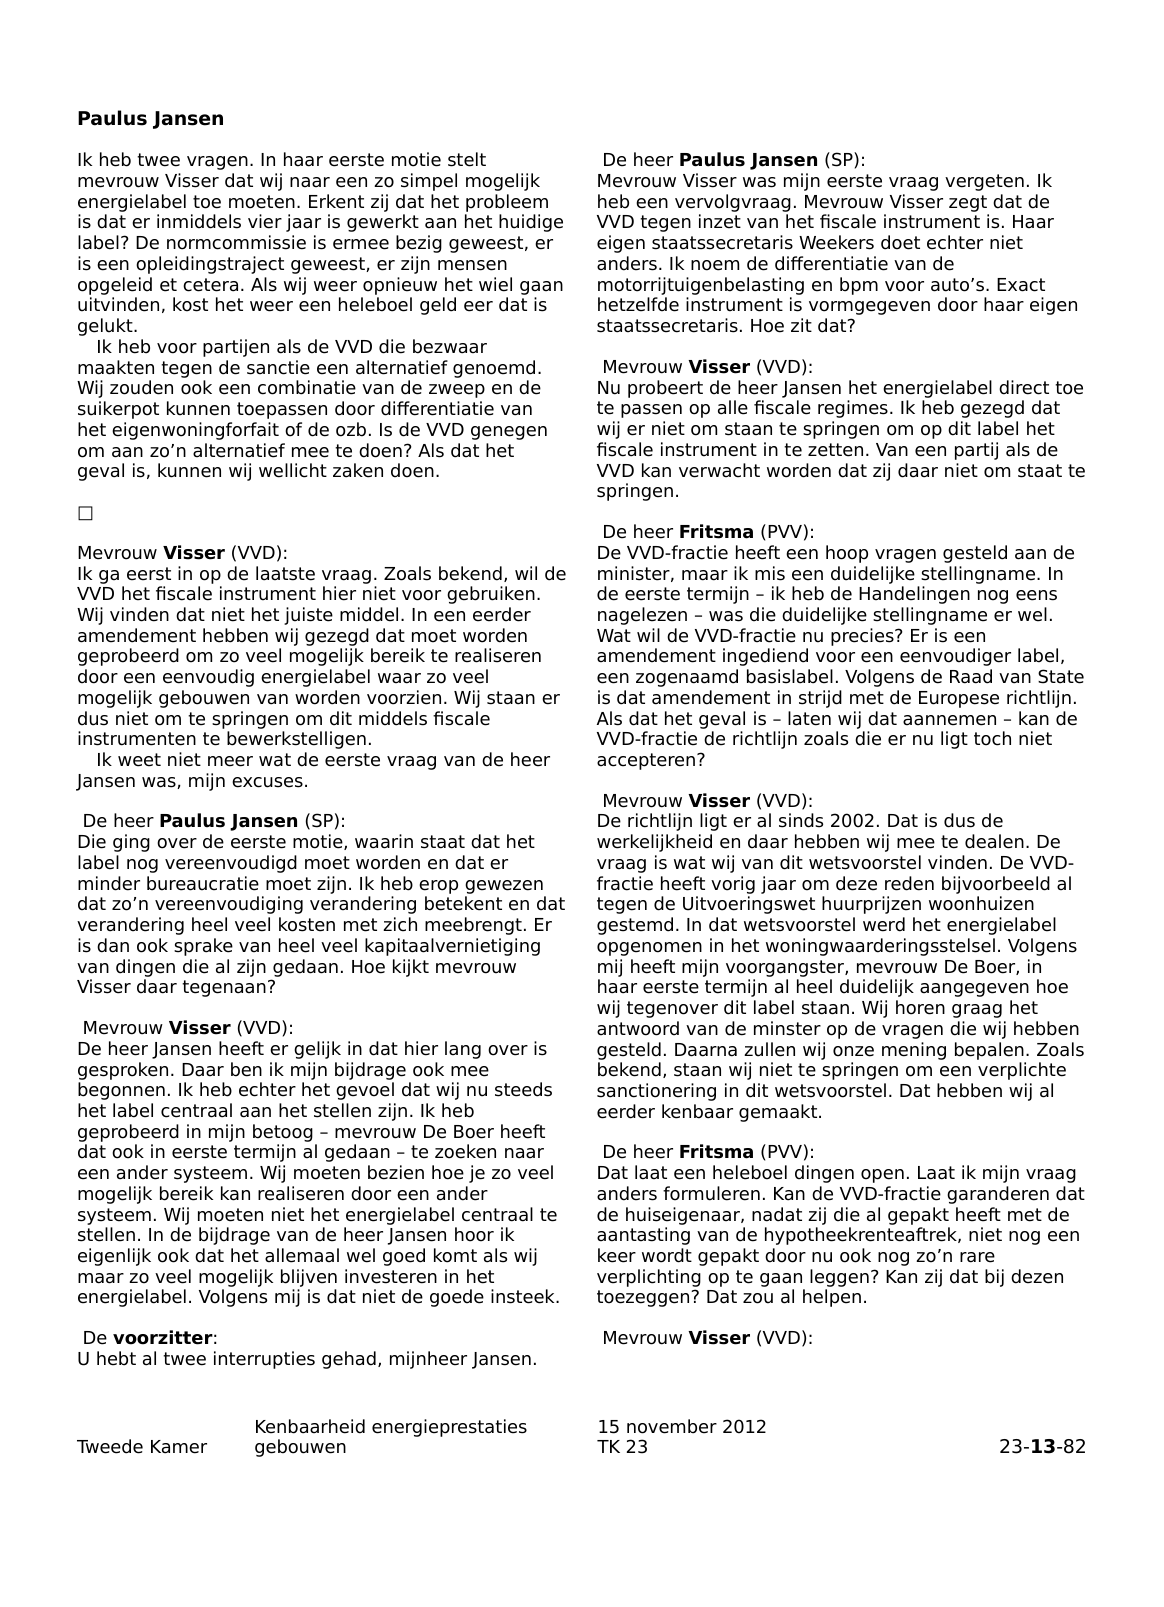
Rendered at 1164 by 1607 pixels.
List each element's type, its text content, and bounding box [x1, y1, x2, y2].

text Mevrouw Visser was mijn eerste vraag vergeten. Ik heb een vervolgvraag. Mevrouw Visser zegt dat de VVD tegen inzet van het fiscale instrument is. Haar eigen staatssecretaris Weekers doet echter niet anders. Ik noem de differentiatie van de motorrijtuigenbelasting en bpm voor auto’s. Exact hetzelfde instrument is vormgegeven door haar eigen staatssecretaris. Hoe zit dat? [596, 171, 1087, 337]
text De heer Fritsma (PVV): [596, 522, 1087, 543]
text De heer Jansen heeft er gelijk in dat hier lang over is gesproken. Daar ben ik mijn bijdrage ook mee begonnen. Ik heb echter het gevoel dat wij nu steeds het label centraal aan het stellen zijn. Ik heb geprobeerd in mijn betoog – mevrouw De Boer heeft dat ook in eerste termijn al gedaan – te zoeken naar een ander systeem. Wij moeten bezien hoe je zo veel mogelijk bereik kan realiseren door een ander systeem. Wij moeten niet het energielabel centraal te stellen. In de bijdrage van de heer Jansen hoor ik eigenlijk ook dat het allemaal wel goed komt als wij maar zo veel mogelijk blijven investeren in het energielabel. Volgens mij is dat niet de goede insteek. [77, 1039, 567, 1308]
text De voorzitter: [77, 1328, 567, 1349]
text Ik weet niet meer wat de eerste vraag van de heer Jansen was, mijn excuses. [77, 750, 567, 791]
text Mevrouw Visser (VVD): [596, 357, 1087, 377]
text Mevrouw Visser (VVD): [77, 1018, 567, 1039]
text De heer Paulus Jansen (SP): [596, 150, 1087, 171]
text U hebt al twee interrupties gehad, mijnheer Jansen. [77, 1349, 567, 1369]
text Ik heb twee vragen. In haar eerste motie stelt mevrouw Visser dat wij naar een zo simpel mogelijk energielabel toe moeten. Erkent zij dat het probleem is dat er inmiddels vier jaar is gewerkt aan het huidige label? De normcommissie is ermee bezig geweest, er is een opleidingstraject geweest, er zijn mensen opgeleid et cetera. Als wij weer opnieuw het wiel gaan uitvinden, kost het weer een heleboel geld eer dat is gelukt. [77, 150, 567, 337]
text De heer Paulus Jansen (SP): [77, 811, 567, 832]
text De VVD-fractie heeft een hoop vragen gesteld aan de minister, maar ik mis een duidelijke stellingname. In de eerste termijn – ik heb de Handelingen nog eens nagelezen – was die duidelijke stellingname er wel. Wat wil de VVD-fractie nu precies? Er is een amendement ingediend voor een eenvoudiger label, een zogenaamd basislabel. Volgens de Raad van State is dat amendement in strijd met de Europese richtlijn. Als dat het geval is – laten wij dat aannemen – kan de VVD-fractie de richtlijn zoals die er nu ligt toch niet accepteren? [596, 543, 1087, 771]
text De heer Fritsma (PVV): [596, 1142, 1087, 1163]
text Mevrouw Visser (VVD): [77, 543, 567, 563]
text Nu probeert de heer Jansen het energielabel direct toe te passen op alle fiscale regimes. Ik heb gezegd dat wij er niet om staan te springen om op dit label het fiscale instrument in te zetten. Van een partij als de VVD kan verwacht worden dat zij daar niet om staat te springen. [596, 377, 1087, 502]
text Mevrouw Visser (VVD): [596, 791, 1087, 811]
text Dat laat een heleboel dingen open. Laat ik mijn vraag anders formuleren. Kan de VVD-fractie garanderen dat de huiseigenaar, nadat zij die al gepakt heeft met de aantasting van de hypotheekrenteaftrek, niet nog een keer wordt gepakt door nu ook nog zo’n rare verplichting op te gaan leggen? Kan zij dat bij dezen toezeggen? Dat zou al helpen. [596, 1163, 1087, 1308]
text De richtlijn ligt er al sinds 2002. Dat is dus de werkelijkheid en daar hebben wij mee te dealen. De vraag is wat wij van dit wetsvoorstel vinden. De VVD-fractie heeft vorig jaar om deze reden bijvoorbeeld al tegen de Uitvoeringswet huurprijzen woonhuizen gestemd. In dat wetsvoorstel werd het energielabel opgenomen in het woningwaarderingsstelsel. Volgens mij heeft mijn voorgangster, mevrouw De Boer, in haar eerste termijn al heel duidelijk aangegeven hoe wij tegenover dit label staan. Wij horen graag het antwoord van de minster op de vragen die wij hebben gesteld. Daarna zullen wij onze mening bepalen. Zoals bekend, staan wij niet te springen om een verplichte sanctionering in dit wetsvoorstel. Dat hebben wij al eerder kenbaar gemaakt. [596, 811, 1087, 1122]
text Ik heb voor partijen als de VVD die bezwaar maakten tegen de sanctie een alternatief genoemd. Wij zouden ook een combinatie van de zweep en de suikerpot kunnen toepassen door differentiatie van het eigenwoningforfait of de ozb. Is de VVD genegen om aan zo’n alternatief mee te doen? Als dat het geval is, kunnen wij wellicht zaken doen. [77, 337, 567, 482]
text Die ging over de eerste motie, waarin staat dat het label nog vereenvoudigd moet worden en dat er minder bureaucratie moet zijn. Ik heb erop gewezen dat zo’n vereenvoudiging verandering betekent en dat verandering heel veel kosten met zich meebrengt. Er is dan ook sprake van heel veel kapitaalvernietiging van dingen die al zijn gedaan. Hoe kijkt mevrouw Visser daar tegenaan? [77, 832, 567, 998]
text □ [77, 502, 567, 523]
text Ik ga eerst in op de laatste vraag. Zoals bekend, wil de VVD het fiscale instrument hier niet voor gebruiken. Wij vinden dat niet het juiste middel. In een eerder amendement hebben wij gezegd dat moet worden geprobeerd om zo veel mogelijk bereik te realiseren door een eenvoudig energielabel waar zo veel mogelijk gebouwen van worden voorzien. Wij staan er dus niet om te springen om dit middels fiscale instrumenten te bewerkstelligen. [77, 563, 567, 750]
text Mevrouw Visser (VVD): [596, 1328, 1087, 1349]
